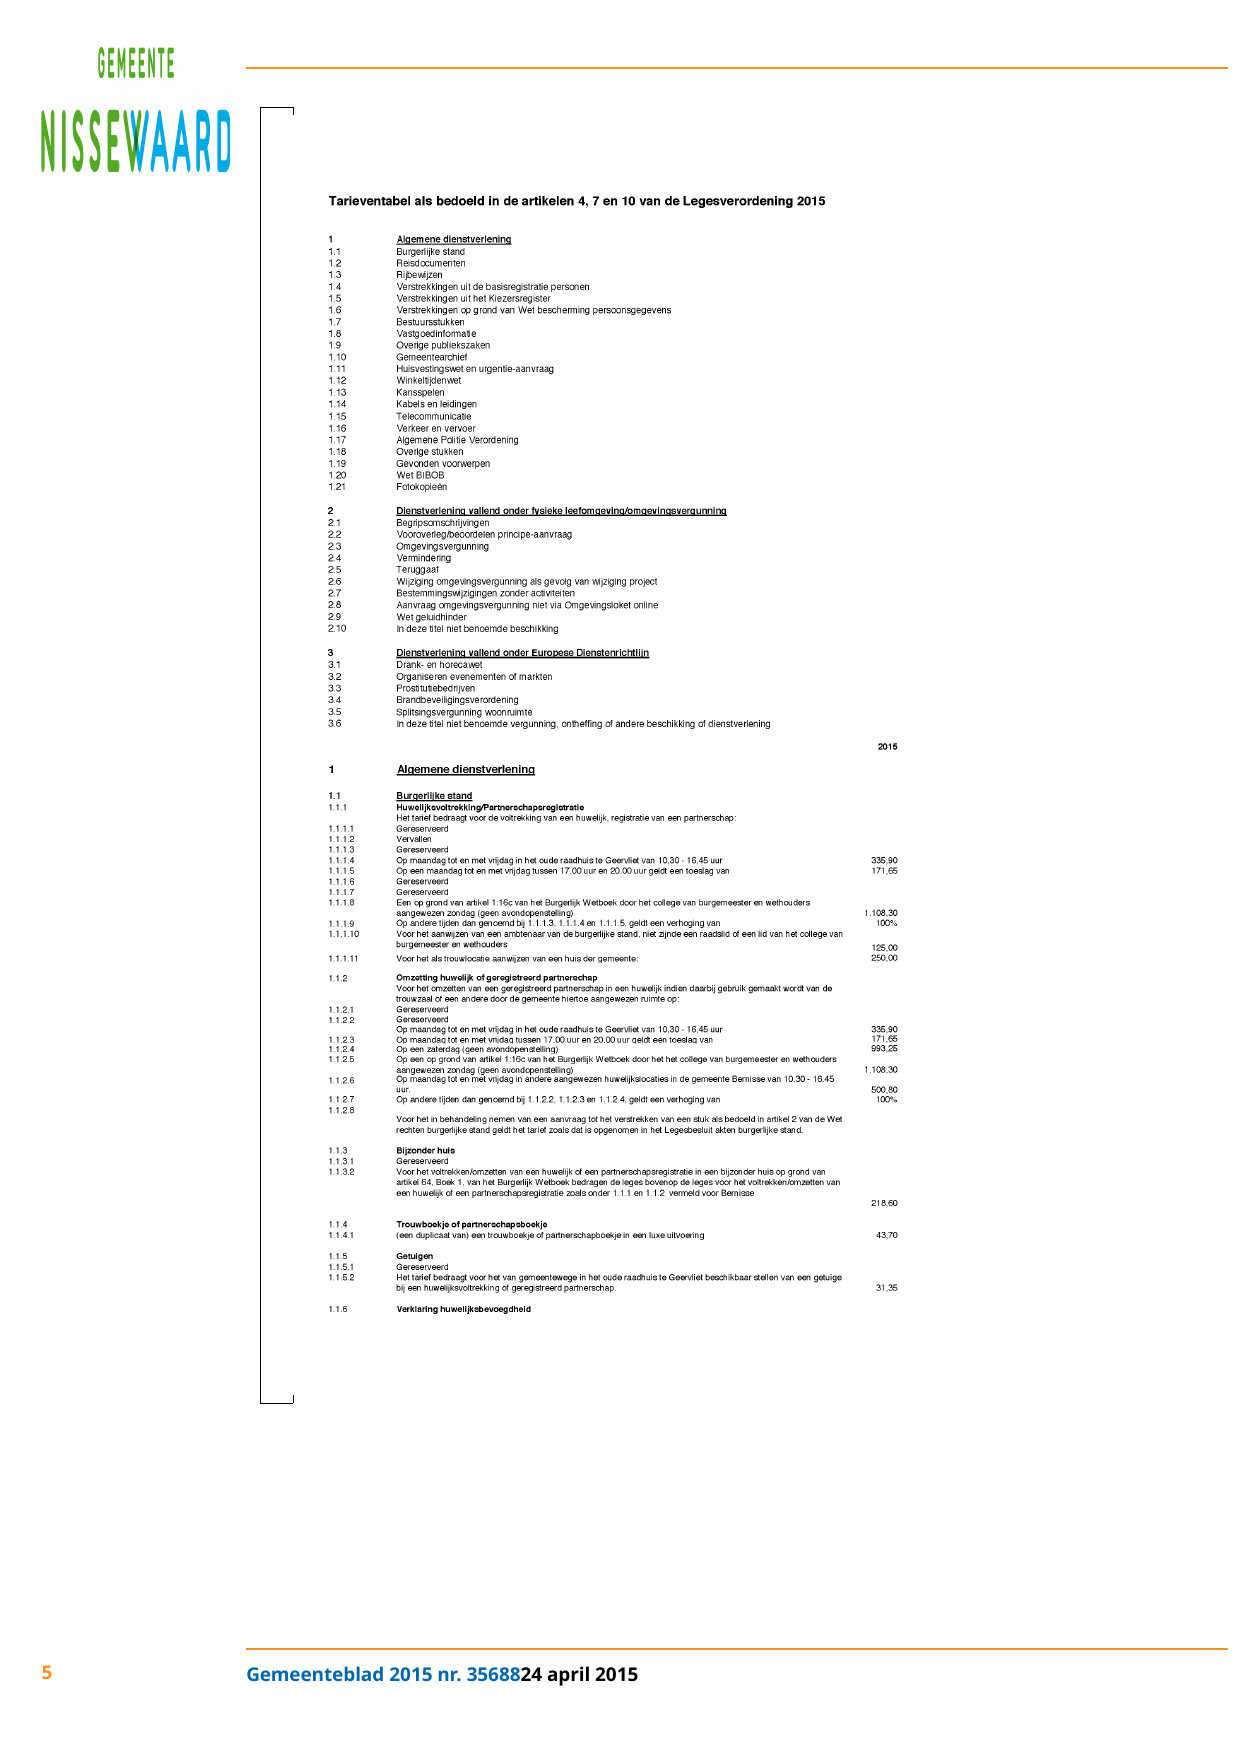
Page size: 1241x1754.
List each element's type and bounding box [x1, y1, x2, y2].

table_header [261, 108, 293, 1403]
picture [176, 157, 187, 172]
picture [268, 115, 1173, 1395]
picture [200, 151, 206, 172]
table_header [248, 95, 1152, 1421]
picture [41, 47, 231, 172]
picture [222, 122, 227, 160]
picture [154, 157, 165, 172]
picture [201, 122, 206, 138]
